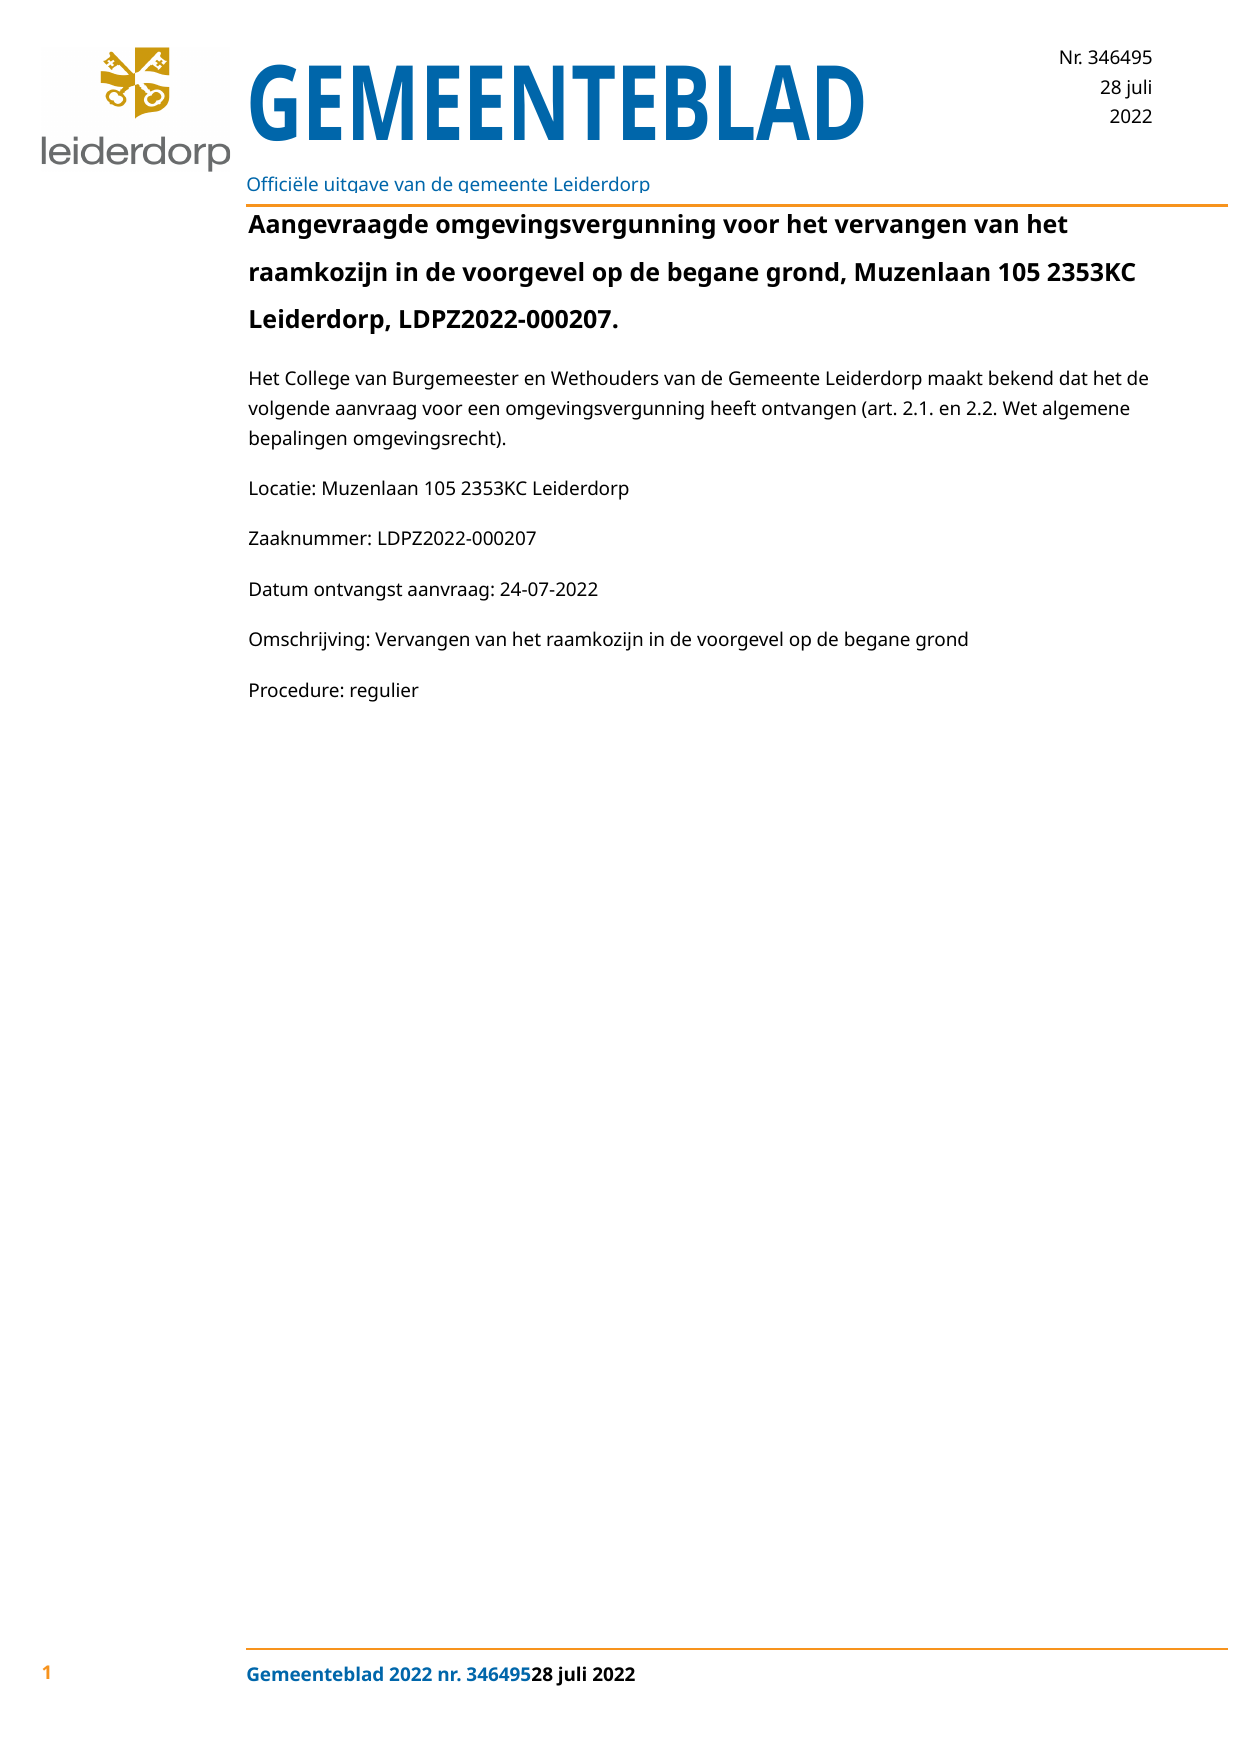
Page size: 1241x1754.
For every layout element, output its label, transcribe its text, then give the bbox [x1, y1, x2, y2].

picture [41, 47, 231, 172]
text Datum ontvangst aanvraag: 24-07-2022 [248, 576, 1152, 602]
text Het College van Burgemeester en Wethouders van de Gemeente Leiderdorp maakt bekend dat het de volgende aanvraag voor een omgevingsvergunning heeft ontvangen (art. 2.1. en 2.2. Wet algemene bepalingen omgevingsrecht). [248, 366, 1152, 450]
text Locatie: Muzenlaan 105 2353KC Leiderdorp [248, 475, 1152, 501]
text Zaaknummer: LDPZ2022-000207 [248, 526, 1152, 551]
text Aangevraagde omgevingsvergunning voor het vervangen van het raamkozijn in de voorgevel op de begane grond, Muzenlaan 105 2353KC Leiderdorp, LDPZ2022-000207. [248, 207, 1152, 336]
text Omschrijving: Vervangen van het raamkozijn in de voorgevel op de begane grond [248, 626, 1152, 652]
text Procedure: regulier [248, 677, 1152, 702]
